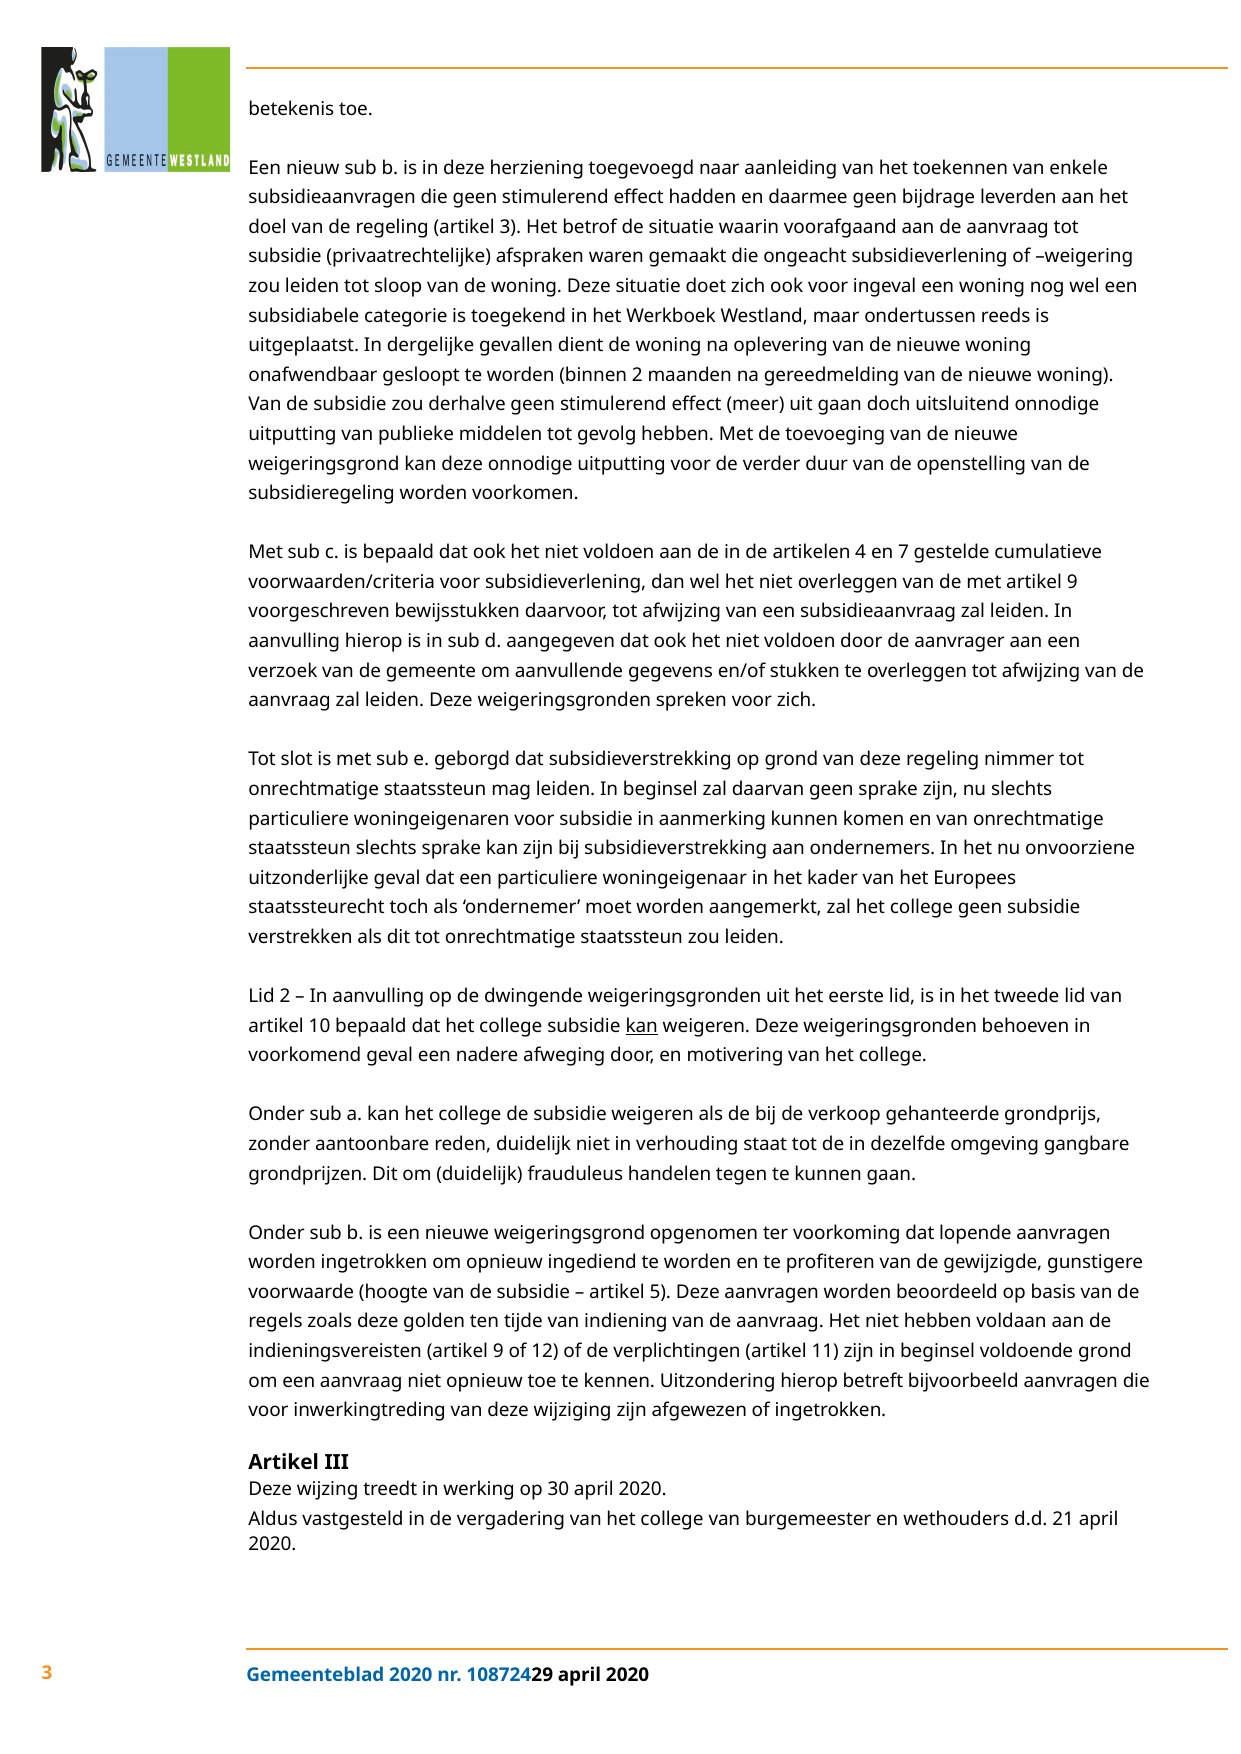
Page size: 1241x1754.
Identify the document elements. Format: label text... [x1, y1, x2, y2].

text Aldus vastgesteld in de vergadering van het college van burgemeester en wethouders d.d. 21 april 2020. [248, 1505, 1152, 1556]
text Artikel III [248, 1447, 1152, 1475]
text Tot slot is met sub e. geborgd dat subsidieverstrekking op grond van deze regeling nimmer tot onrechtmatige staatssteun mag leiden. In beginsel zal daarvan geen sprake zijn, nu slechts particuliere woningeigenaren voor subsidie in aanmerking kunnen komen en van onrechtmatige staatssteun slechts sprake kan zijn bij subsidieverstrekking aan ondernemers. In het nu onvoorziene uitzonderlijke geval dat een particuliere woningeigenaar in het kader van het Europees staatssteurecht toch als ‘ondernemer’ moet worden aangemerkt, zal het college geen subsidie verstrekken als dit tot onrechtmatige staatssteun zou leiden. [248, 746, 1152, 949]
text Met sub c. is bepaald dat ook het niet voldoen aan de in de artikelen 4 en 7 gestelde cumulatieve voorwaarden/criteria voor subsidieverlening, dan wel het niet overleggen van de met artikel 9 voorgeschreven bewijsstukken daarvoor, tot afwijzing van een subsidieaanvraag zal leiden. In aanvulling hierop is in sub d. aangegeven dat ook het niet voldoen door de aanvrager aan een verzoek van de gemeente om aanvullende gegevens en/of stukken te overleggen tot afwijzing van de aanvraag zal leiden. Deze weigeringsgronden spreken voor zich. [248, 538, 1152, 712]
text Onder sub a. kan het college de subsidie weigeren als de bij de verkoop gehanteerde grondprijs, zonder aantoonbare reden, duidelijk niet in verhouding staat tot de in dezelfde omgeving gangbare grondprijzen. Dit om (duidelijk) frauduleus handelen tegen te kunnen gaan. [248, 1101, 1152, 1186]
text Onder sub b. is een nieuwe weigeringsgrond opgenomen ter voorkoming dat lopende aanvragen worden ingetrokken om opnieuw ingediend te worden en te profiteren van de gewijzigde, gunstigere voorwaarde (hoogte van de subsidie – artikel 5). Deze aanvragen worden beoordeeld op basis van de regels zoals deze golden ten tijde van indiening van de aanvraag. Het niet hebben voldaan aan de indieningsvereisten (artikel 9 of 12) of de verplichtingen (artikel 11) zijn in beginsel voldoende grond om een aanvraag niet opnieuw toe te kennen. Uitzondering hierop betreft bijvoorbeeld aanvragen die voor inwerkingtreding van deze wijziging zijn afgewezen of ingetrokken. [248, 1219, 1152, 1422]
text Lid 2 – In aanvulling op de dwingende weigeringsgronden uit het eerste lid, is in het tweede lid van artikel 10 bepaald dat het college subsidie kan weigeren. Deze weigeringsgronden behoeven in voorkomend geval een nadere afweging door, en motivering van het college. [248, 982, 1152, 1067]
text betekenis toe. [248, 95, 1152, 121]
text Een nieuw sub b. is in deze herziening toegevoegd naar aanleiding van het toekennen van enkele subsidieaanvragen die geen stimulerend effect hadden en daarmee geen bijdrage leverden aan het doel van de regeling (artikel 3). Het betrof de situatie waarin voorafgaand aan de aanvraag tot subsidie (privaatrechtelijke) afspraken waren gemaakt die ongeacht subsidieverlening of –weigering zou leiden tot sloop van de woning. Deze situatie doet zich ook voor ingeval een woning nog wel een subsidiabele categorie is toegekend in het Werkboek Westland, maar ondertussen reeds is uitgeplaatst. In dergelijke gevallen dient de woning na oplevering van de nieuwe woning onafwendbaar gesloopt te worden (binnen 2 maanden na gereedmelding van de nieuwe woning). Van de subsidie zou derhalve geen stimulerend effect (meer) uit gaan doch uitsluitend onnodige uitputting van publieke middelen tot gevolg hebben. Met de toevoeging van de nieuwe weigeringsgrond kan deze onnodige uitputting voor de verder duur van de openstelling van de subsidieregeling worden voorkomen. [248, 154, 1152, 505]
text Deze wijzing treedt in werking op 30 april 2020. [248, 1475, 1152, 1501]
picture [41, 47, 231, 172]
